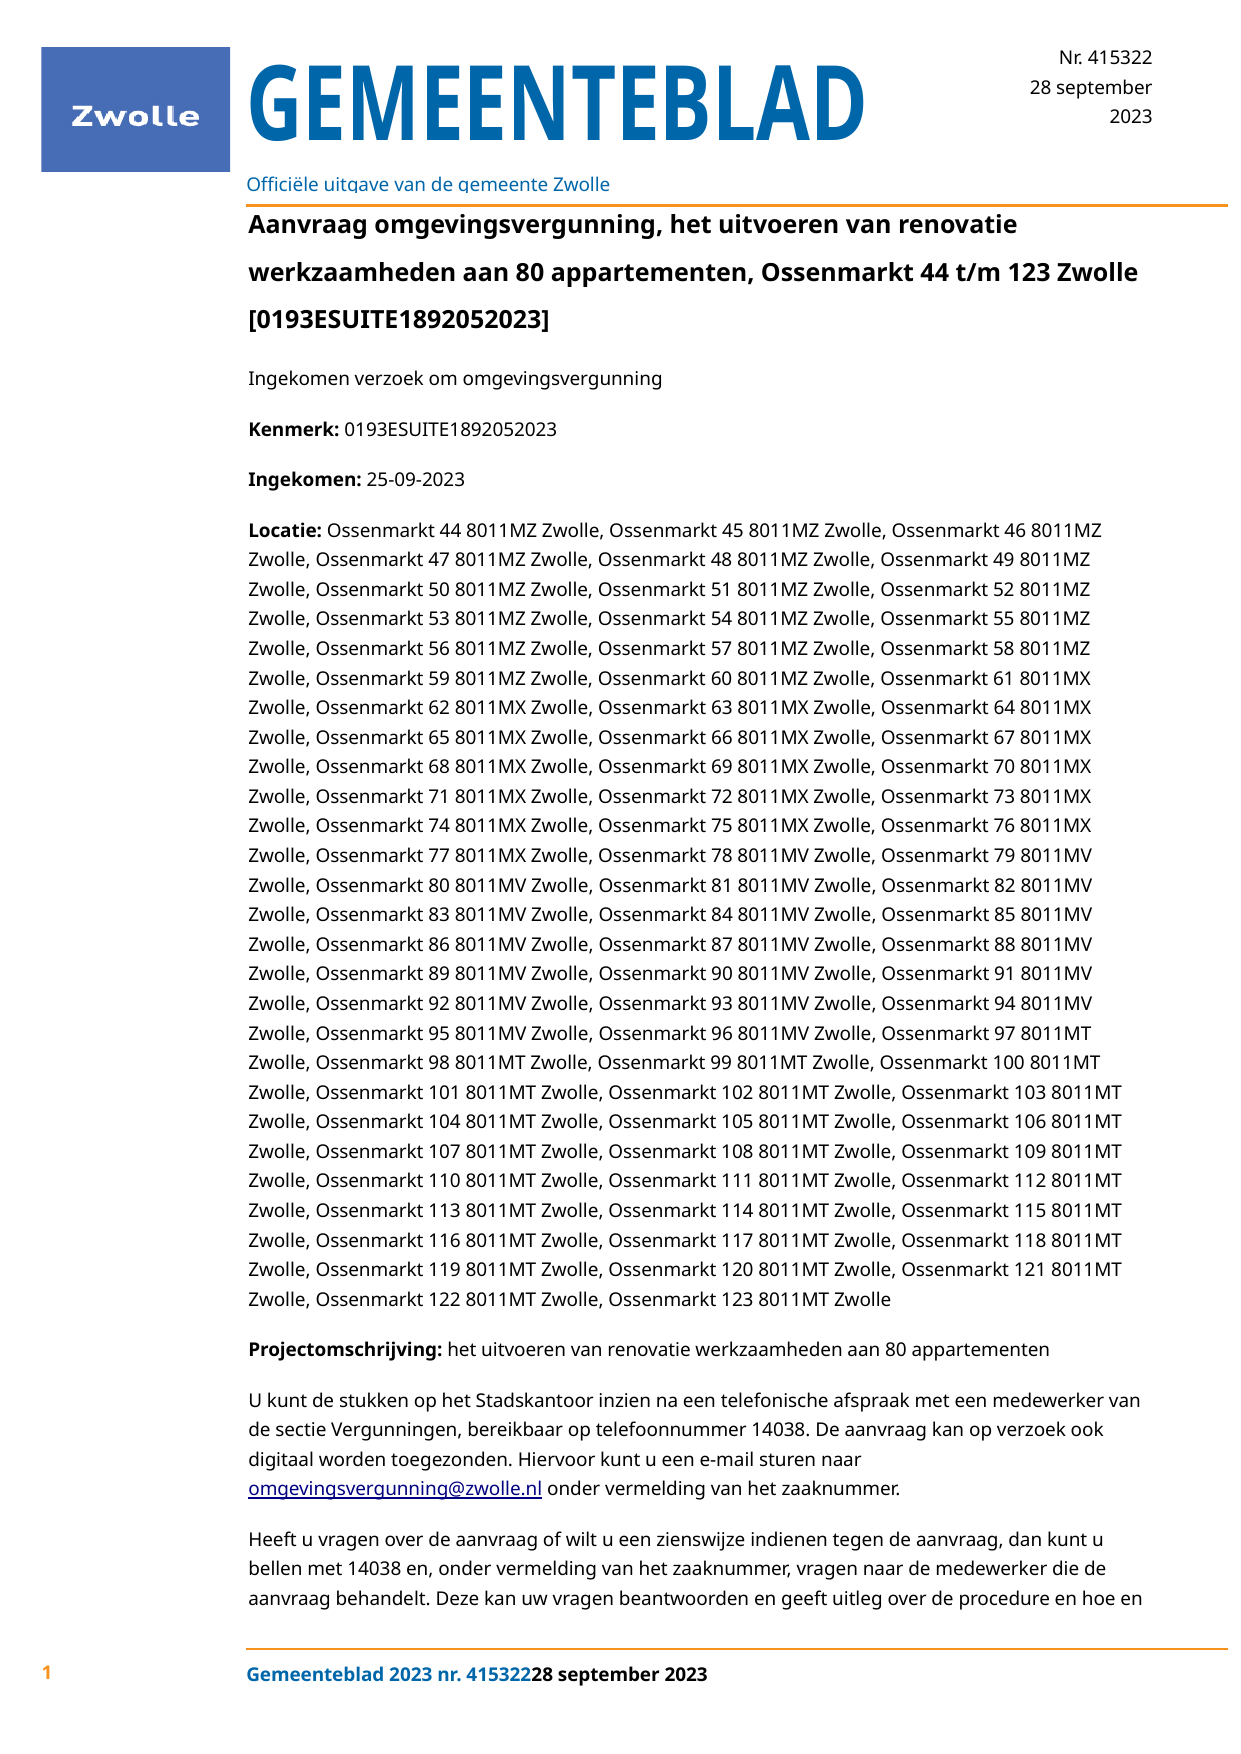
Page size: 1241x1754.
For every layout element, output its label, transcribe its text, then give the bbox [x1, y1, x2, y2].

text Kenmerk: 0193ESUITE1892052023 [248, 416, 1152, 442]
text Heeft u vragen over de aanvraag of wilt u een zienswijze indienen tegen de aanvraag, dan kunt u bellen met 14038 en, onder vermelding van het zaaknummer, vragen naar de medewerker die de aanvraag behandelt. Deze kan uw vragen beantwoorden en geeft uitleg over de procedure en hoe en [248, 1526, 1152, 1611]
text Ingekomen: 25-09-2023 [248, 466, 1152, 492]
text Ingekomen verzoek om omgevingsvergunning [248, 366, 1152, 391]
text Locatie: Ossenmarkt 44 8011MZ Zwolle, Ossenmarkt 45 8011MZ Zwolle, Ossenmarkt 46 8011MZ Zwolle, Ossenmarkt 47 8011MZ Zwolle, Ossenmarkt 48 8011MZ Zwolle, Ossenmarkt 49 8011MZ Zwolle, Ossenmarkt 50 8011MZ Zwolle, Ossenmarkt 51 8011MZ Zwolle, Ossenmarkt 52 8011MZ Zwolle, Ossenmarkt 53 8011MZ Zwolle, Ossenmarkt 54 8011MZ Zwolle, Ossenmarkt 55 8011MZ Zwolle, Ossenmarkt 56 8011MZ Zwolle, Ossenmarkt 57 8011MZ Zwolle, Ossenmarkt 58 8011MZ Zwolle, Ossenmarkt 59 8011MZ Zwolle, Ossenmarkt 60 8011MZ Zwolle, Ossenmarkt 61 8011MX Zwolle, Ossenmarkt 62 8011MX Zwolle, Ossenmarkt 63 8011MX Zwolle, Ossenmarkt 64 8011MX Zwolle, Ossenmarkt 65 8011MX Zwolle, Ossenmarkt 66 8011MX Zwolle, Ossenmarkt 67 8011MX Zwolle, Ossenmarkt 68 8011MX Zwolle, Ossenmarkt 69 8011MX Zwolle, Ossenmarkt 70 8011MX Zwolle, Ossenmarkt 71 8011MX Zwolle, Ossenmarkt 72 8011MX Zwolle, Ossenmarkt 73 8011MX Zwolle, Ossenmarkt 74 8011MX Zwolle, Ossenmarkt 75 8011MX Zwolle, Ossenmarkt 76 8011MX Zwolle, Ossenmarkt 77 8011MX Zwolle, Ossenmarkt 78 8011MV Zwolle, Ossenmarkt 79 8011MV Zwolle, Ossenmarkt 80 8011MV Zwolle, Ossenmarkt 81 8011MV Zwolle, Ossenmarkt 82 8011MV Zwolle, Ossenmarkt 83 8011MV Zwolle, Ossenmarkt 84 8011MV Zwolle, Ossenmarkt 85 8011MV Zwolle, Ossenmarkt 86 8011MV Zwolle, Ossenmarkt 87 8011MV Zwolle, Ossenmarkt 88 8011MV Zwolle, Ossenmarkt 89 8011MV Zwolle, Ossenmarkt 90 8011MV Zwolle, Ossenmarkt 91 8011MV Zwolle, Ossenmarkt 92 8011MV Zwolle, Ossenmarkt 93 8011MV Zwolle, Ossenmarkt 94 8011MV Zwolle, Ossenmarkt 95 8011MV Zwolle, Ossenmarkt 96 8011MV Zwolle, Ossenmarkt 97 8011MT Zwolle, Ossenmarkt 98 8011MT Zwolle, Ossenmarkt 99 8011MT Zwolle, Ossenmarkt 100 8011MT Zwolle, Ossenmarkt 101 8011MT Zwolle, Ossenmarkt 102 8011MT Zwolle, Ossenmarkt 103 8011MT Zwolle, Ossenmarkt 104 8011MT Zwolle, Ossenmarkt 105 8011MT Zwolle, Ossenmarkt 106 8011MT Zwolle, Ossenmarkt 107 8011MT Zwolle, Ossenmarkt 108 8011MT Zwolle, Ossenmarkt 109 8011MT Zwolle, Ossenmarkt 110 8011MT Zwolle, Ossenmarkt 111 8011MT Zwolle, Ossenmarkt 112 8011MT Zwolle, Ossenmarkt 113 8011MT Zwolle, Ossenmarkt 114 8011MT Zwolle, Ossenmarkt 115 8011MT Zwolle, Ossenmarkt 116 8011MT Zwolle, Ossenmarkt 117 8011MT Zwolle, Ossenmarkt 118 8011MT Zwolle, Ossenmarkt 119 8011MT Zwolle, Ossenmarkt 120 8011MT Zwolle, Ossenmarkt 121 8011MT Zwolle, Ossenmarkt 122 8011MT Zwolle, Ossenmarkt 123 8011MT Zwolle [248, 517, 1152, 1312]
text U kunt de stukken op het Stadskantoor inzien na een telefonische afspraak met een medewerker van de sectie Vergunningen, bereikbaar op telefoonnummer 14038. De aanvraag kan op verzoek ook digitaal worden toegezonden. Hiervoor kunt u een e-mail sturen naar omgevingsvergunning@zwolle.nl onder vermelding van het zaaknummer. [248, 1387, 1152, 1501]
picture [41, 47, 231, 172]
text Aanvraag omgevingsvergunning, het uitvoeren van renovatie werkzaamheden aan 80 appartementen, Ossenmarkt 44 t/m 123 Zwolle [0193ESUITE1892052023] [248, 207, 1152, 336]
text Projectomschrijving: het uitvoeren van renovatie werkzaamheden aan 80 appartementen [248, 1336, 1152, 1362]
